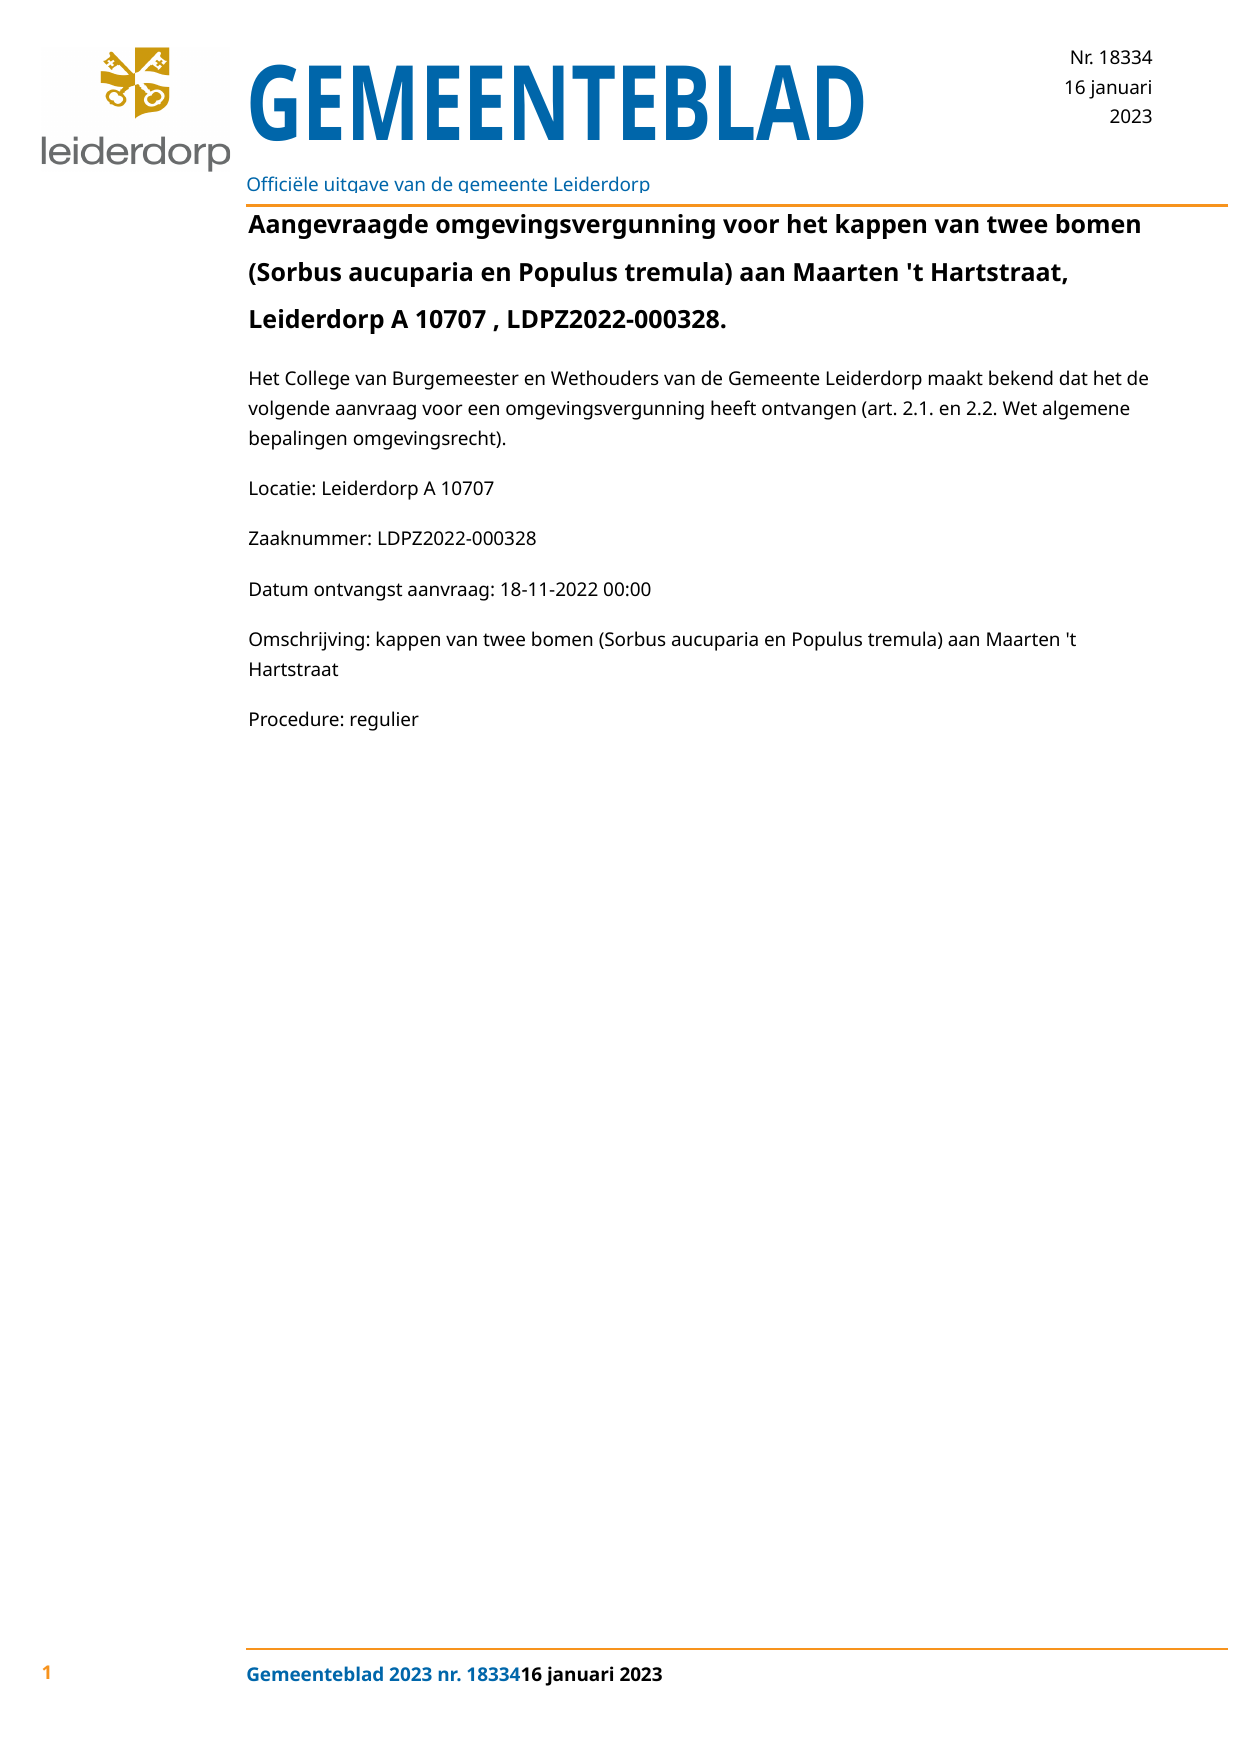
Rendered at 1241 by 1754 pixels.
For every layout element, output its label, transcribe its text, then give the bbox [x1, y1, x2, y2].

text Aangevraagde omgevingsvergunning voor het kappen van twee bomen (Sorbus aucuparia en Populus tremula) aan Maarten 't Hartstraat, Leiderdorp A 10707 , LDPZ2022-000328. [248, 207, 1152, 336]
text Procedure: regulier [248, 706, 1152, 732]
text Zaaknummer: LDPZ2022-000328 [248, 526, 1152, 551]
text Locatie: Leiderdorp A 10707 [248, 475, 1152, 501]
picture [41, 47, 231, 172]
text Omschrijving: kappen van twee bomen (Sorbus aucuparia en Populus tremula) aan Maarten 't Hartstraat [248, 626, 1152, 682]
text Datum ontvangst aanvraag: 18-11-2022 00:00 [248, 576, 1152, 602]
text Het College van Burgemeester en Wethouders van de Gemeente Leiderdorp maakt bekend dat het de volgende aanvraag voor een omgevingsvergunning heeft ontvangen (art. 2.1. en 2.2. Wet algemene bepalingen omgevingsrecht). [248, 366, 1152, 450]
